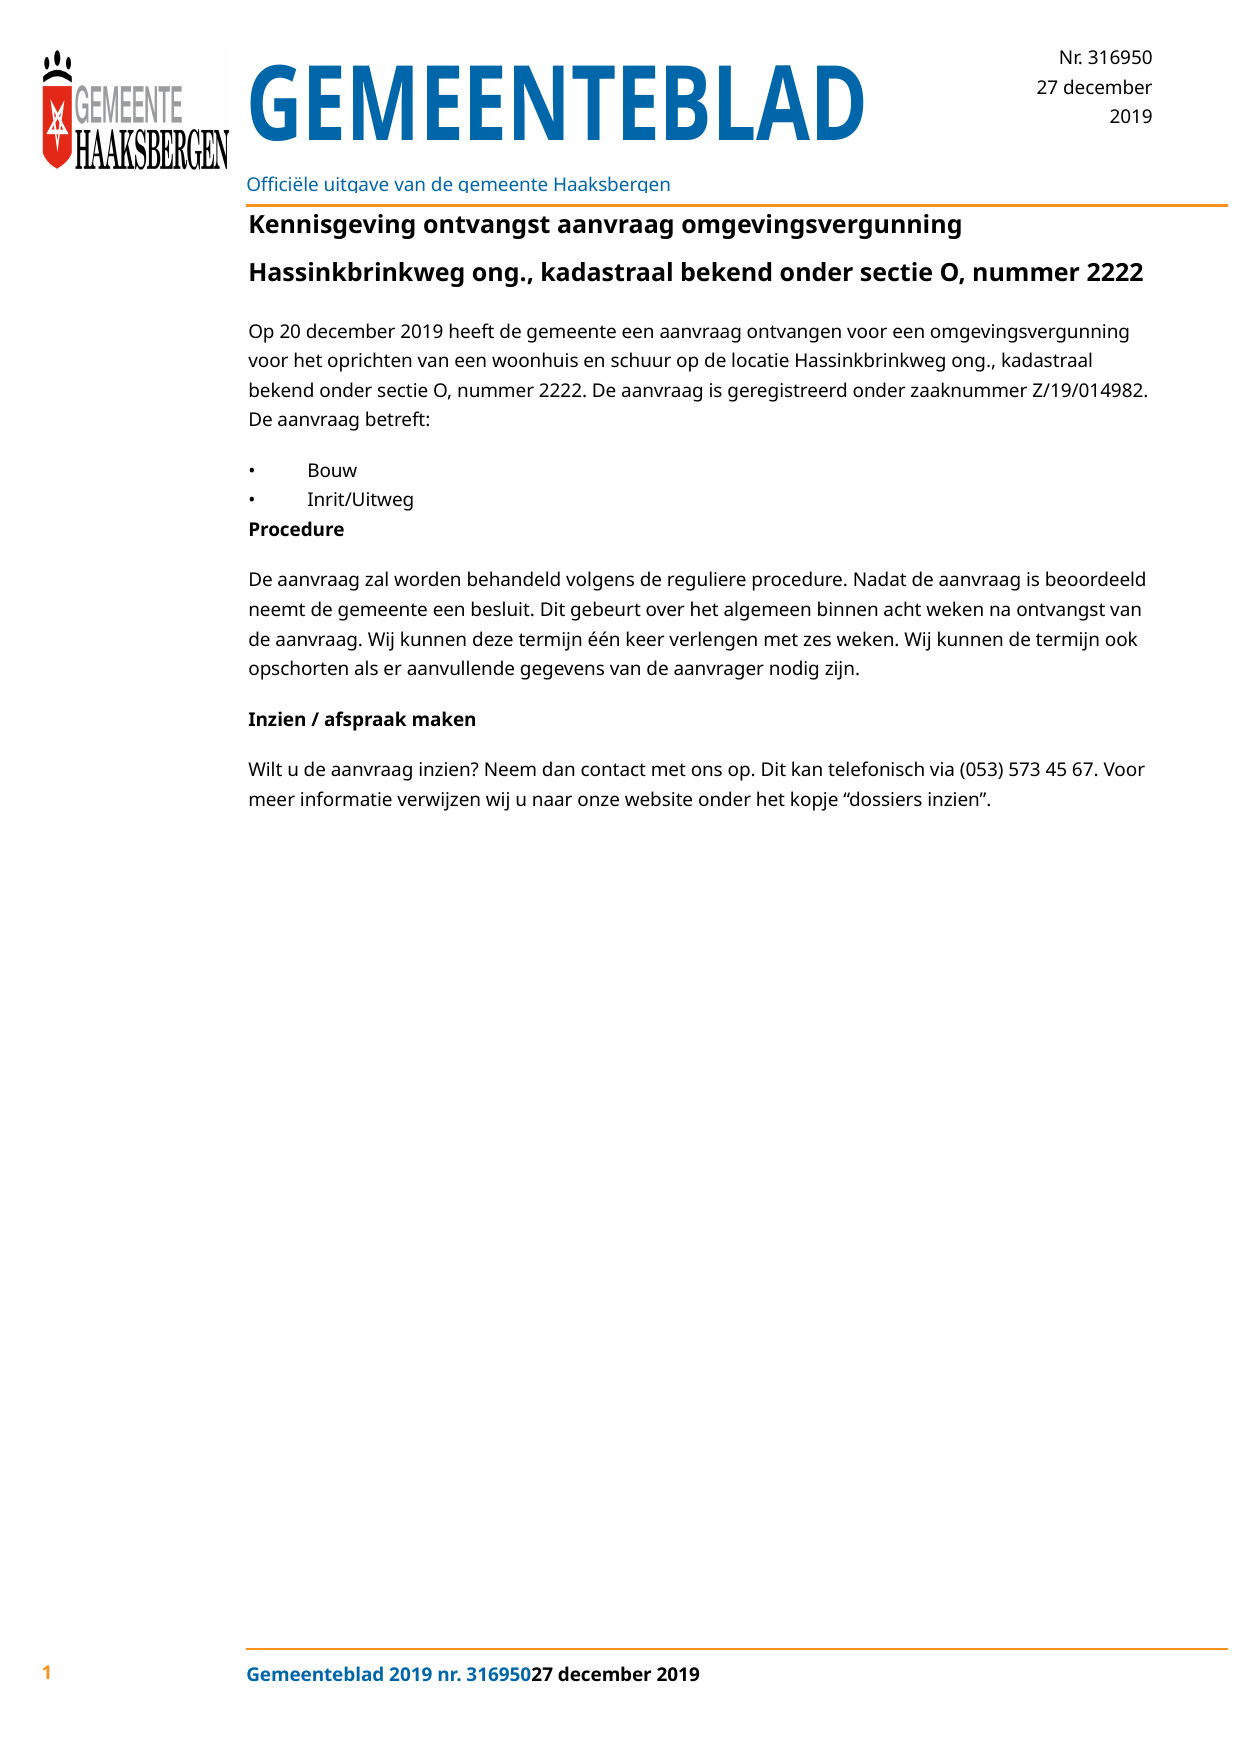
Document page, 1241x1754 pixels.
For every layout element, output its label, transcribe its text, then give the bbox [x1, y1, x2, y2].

text Op 20 december 2019 heeft de gemeente een aanvraag ontvangen voor een omgevingsvergunning voor het oprichten van een woonhuis en schuur op de locatie Hassinkbrinkweg ong., kadastraal bekend onder sectie O, nummer 2222. De aanvraag is geregistreerd onder zaaknummer Z/19/014982. De aanvraag betreft: [248, 318, 1152, 432]
picture [41, 47, 231, 172]
text Inzien / afspraak maken [248, 706, 1152, 732]
list Inrit/Uitweg [248, 487, 1152, 512]
text Procedure [248, 516, 1152, 542]
list Bouw [248, 457, 1152, 483]
text De aanvraag zal worden behandeld volgens de reguliere procedure. Nadat de aanvraag is beoordeeld neemt de gemeente een besluit. Dit gebeurt over het algemeen binnen acht weken na ontvangst van de aanvraag. Wij kunnen deze termijn één keer verlengen met zes weken. Wij kunnen de termijn ook opschorten als er aanvullende gegevens van de aanvrager nodig zijn. [248, 567, 1152, 681]
text Kennisgeving ontvangst aanvraag omgevingsvergunning Hassinkbrinkweg ong., kadastraal bekend onder sectie O, nummer 2222 [248, 207, 1152, 288]
text Wilt u de aanvraag inzien? Neem dan contact met ons op. Dit kan telefonisch via (053) 573 45 67. Voor meer informatie verwijzen wij u naar onze website onder het kopje “dossiers inzien”. [248, 756, 1152, 812]
